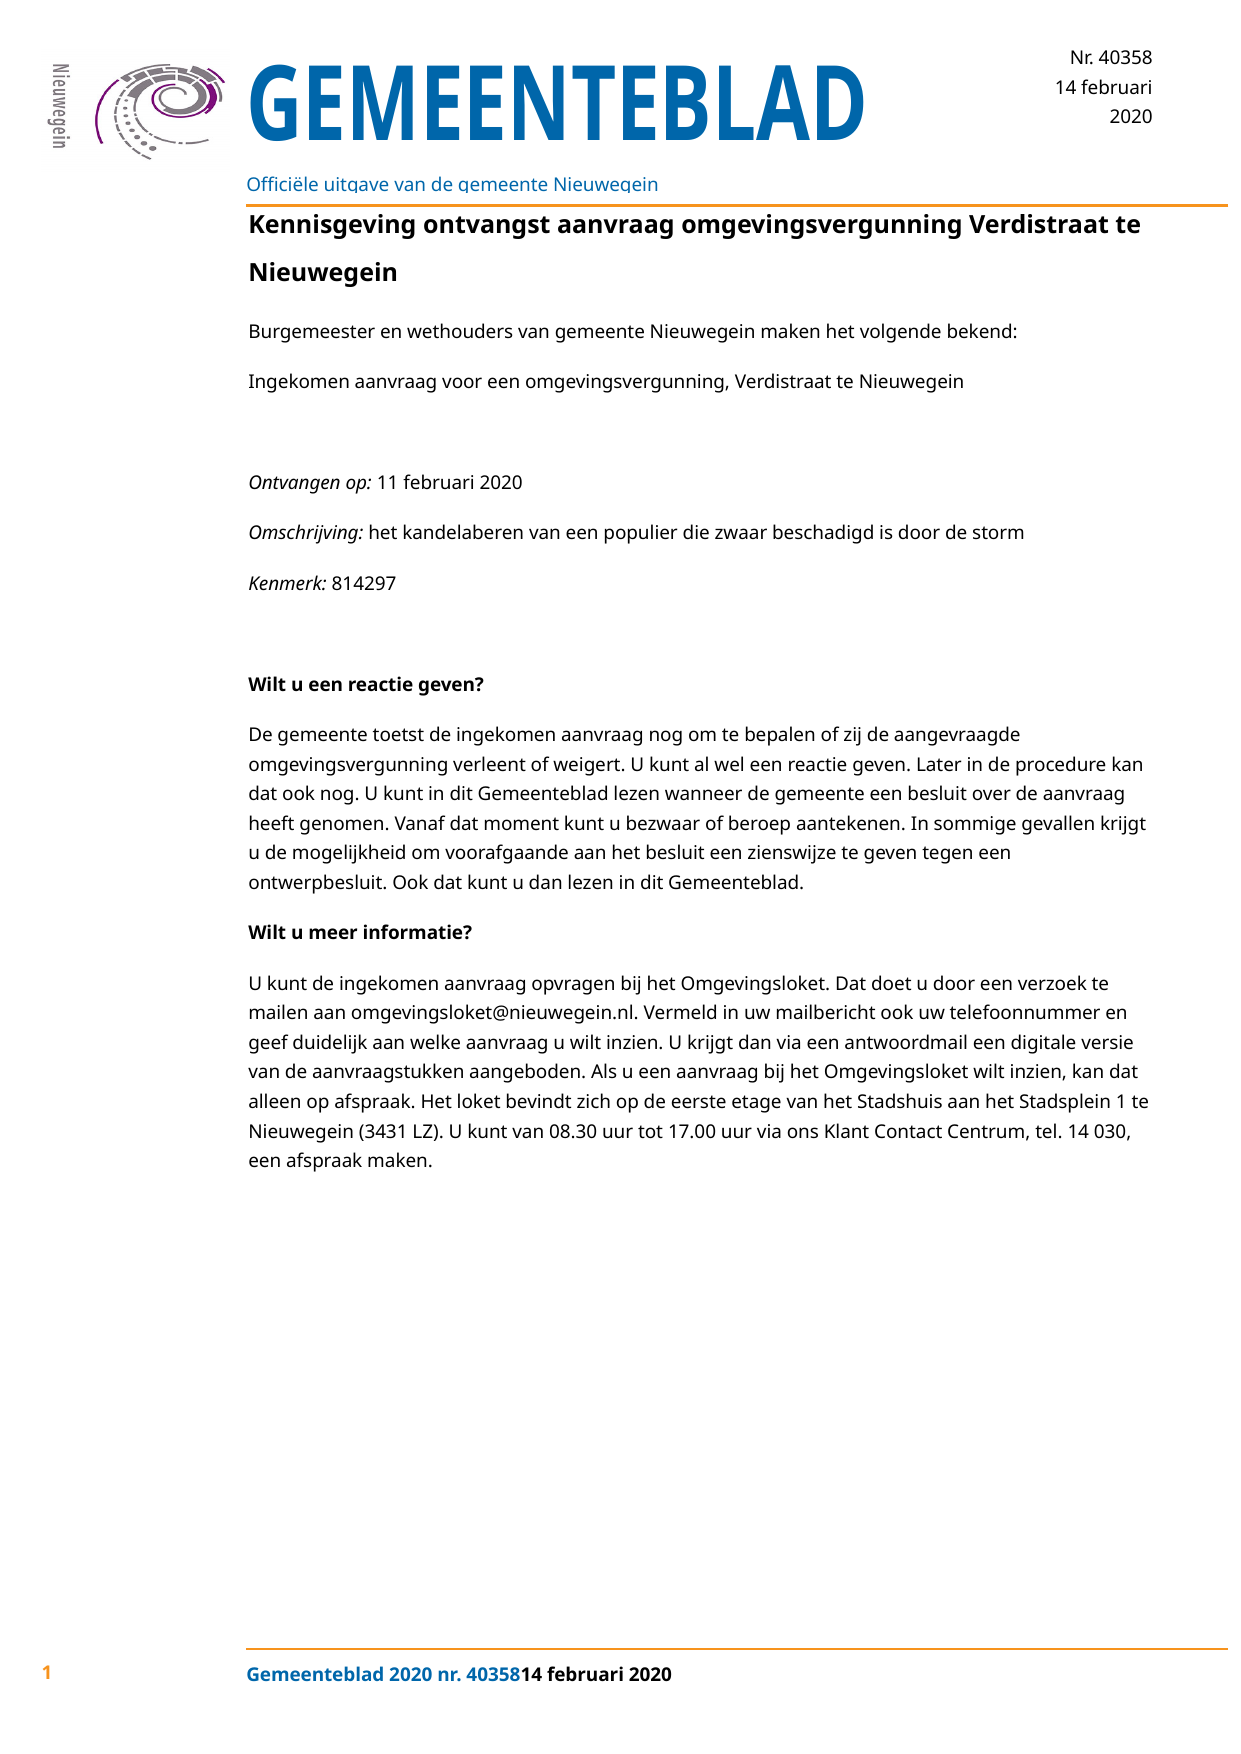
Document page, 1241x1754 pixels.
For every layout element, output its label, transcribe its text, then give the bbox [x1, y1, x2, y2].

text Burgemeester en wethouders van gemeente Nieuwegein maken het volgende bekend: [248, 318, 1152, 344]
text Ingekomen aanvraag voor een omgevingsvergunning, Verdistraat te Nieuwegein [248, 368, 1152, 394]
text U kunt de ingekomen aanvraag opvragen bij het Omgevingsloket. Dat doet u door een verzoek te mailen aan omgevingsloket@nieuwegein.nl. Vermeld in uw mailbericht ook uw telefoonnummer en geef duidelijk aan welke aanvraag u wilt inzien. U krijgt dan via een antwoordmail een digitale versie van de aanvraagstukken aangeboden. Als u een aanvraag bij het Omgevingsloket wilt inzien, kan dat alleen op afspraak. Het loket bevindt zich op de eerste etage van het Stadshuis aan het Stadsplein 1 te Nieuwegein (3431 LZ). U kunt van 08.30 uur tot 17.00 uur via ons Klant Contact Centrum, tel. 14 030, een afspraak maken. [248, 970, 1152, 1173]
text Omschrijving: het kandelaberen van een populier die zwaar beschadigd is door de storm [248, 519, 1152, 545]
text De gemeente toetst de ingekomen aanvraag nog om te bepalen of zij de aangevraagde omgevingsvergunning verleent of weigert. U kunt al wel een reactie geven. Later in de procedure kan dat ook nog. U kunt in dit Gemeenteblad lezen wanneer de gemeente een besluit over de aanvraag heeft genomen. Vanaf dat moment kunt u bezwaar of beroep aantekenen. In sommige gevallen krijgt u de mogelijkheid om voorafgaande aan het besluit een zienswijze te geven tegen een ontwerpbesluit. Ook dat kunt u dan lezen in dit Gemeenteblad. [248, 721, 1152, 895]
text Kenmerk: 814297 [248, 570, 1152, 596]
text Wilt u een reactie geven? [248, 671, 1152, 697]
text Ontvangen op: 11 februari 2020 [248, 469, 1152, 495]
text Wilt u meer informatie? [248, 919, 1152, 945]
picture [41, 47, 231, 172]
text Kennisgeving ontvangst aanvraag omgevingsvergunning Verdistraat te Nieuwegein [248, 207, 1152, 288]
